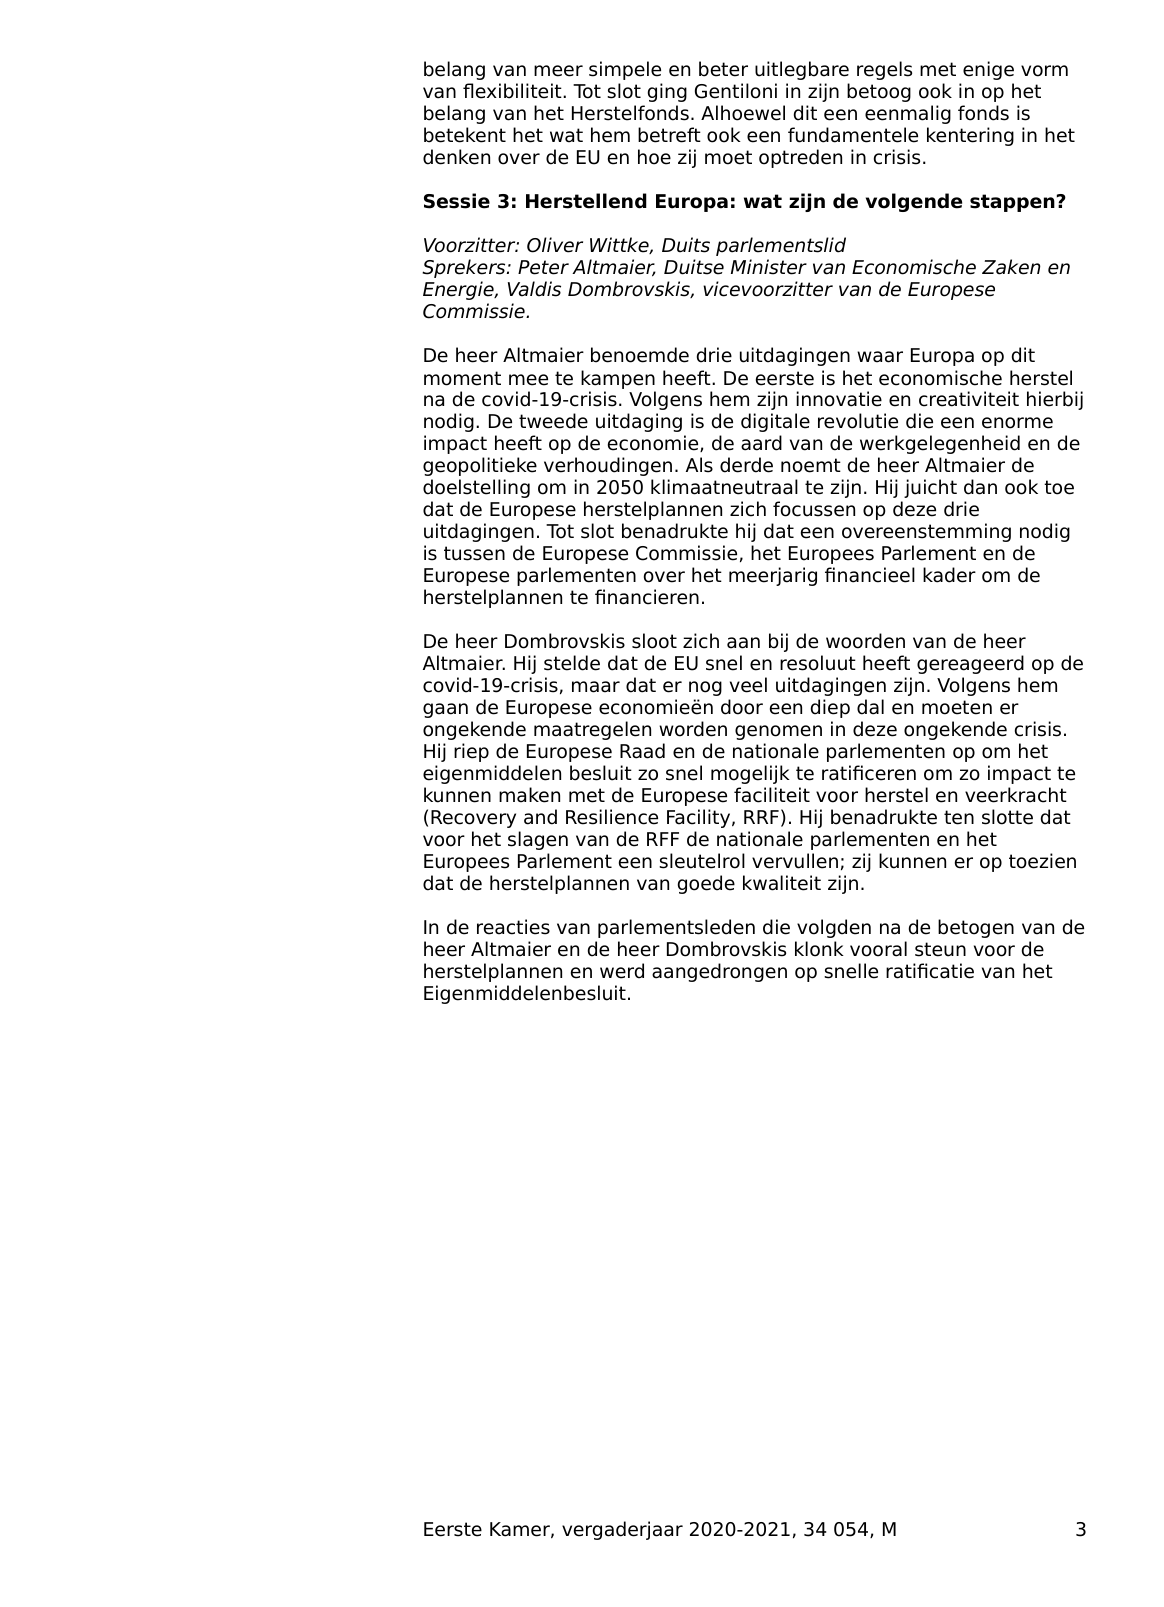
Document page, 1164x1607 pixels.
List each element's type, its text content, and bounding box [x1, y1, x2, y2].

text De heer Altmaier benoemde drie uitdagingen waar Europa op dit moment mee te kampen heeft. De eerste is het economische herstel na de covid-19-crisis. Volgens hem zijn innovatie en creativiteit hierbij nodig. De tweede uitdaging is de digitale revolutie die een enorme impact heeft op de economie, de aard van de werkgelegenheid en de geopolitieke verhoudingen. Als derde noemt de heer Altmaier de doelstelling om in 2050 klimaatneutraal te zijn. Hij juicht dan ook toe dat de Europese herstelplannen zich focussen op deze drie uitdagingen. Tot slot benadrukte hij dat een overeenstemming nodig is tussen de Europese Commissie, het Europees Parlement en de Europese parlementen over het meerjarig financieel kader om de herstelplannen te financieren. [422, 345, 1087, 609]
subtitle Sessie 3: Herstellend Europa: wat zijn de volgende stappen? [422, 191, 1087, 213]
text Sprekers: Peter Altmaier, Duitse Minister van Economische Zaken en Energie, Valdis Dombrovskis, vicevoorzitter van de Europese Commissie. [422, 257, 1087, 323]
text belang van meer simpele en beter uitlegbare regels met enige vorm van flexibiliteit. Tot slot ging Gentiloni in zijn betoog ook in op het belang van het Herstelfonds. Alhoewel dit een eenmalig fonds is betekent het wat hem betreft ook een fundamentele kentering in het denken over de EU en hoe zij moet optreden in crisis. [422, 59, 1087, 169]
text In de reacties van parlementsleden die volgden na de betogen van de heer Altmaier en de heer Dombrovskis klonk vooral steun voor de herstelplannen en werd aangedrongen op snelle ratificatie van het Eigenmiddelenbesluit. [422, 917, 1087, 1005]
text Voorzitter: Oliver Wittke, Duits parlementslid [422, 235, 1087, 257]
text De heer Dombrovskis sloot zich aan bij de woorden van de heer Altmaier. Hij stelde dat de EU snel en resoluut heeft gereageerd op de covid-19-crisis, maar dat er nog veel uitdagingen zijn. Volgens hem gaan de Europese economieën door een diep dal en moeten er ongekende maatregelen worden genomen in deze ongekende crisis. Hij riep de Europese Raad en de nationale parlementen op om het eigenmiddelen besluit zo snel mogelijk te ratificeren om zo impact te kunnen maken met de Europese faciliteit voor herstel en veerkracht (Recovery and Resilience Facility, RRF). Hij benadrukte ten slotte dat voor het slagen van de RFF de nationale parlementen en het Europees Parlement een sleutelrol vervullen; zij kunnen er op toezien dat de herstelplannen van goede kwaliteit zijn. [422, 631, 1087, 895]
